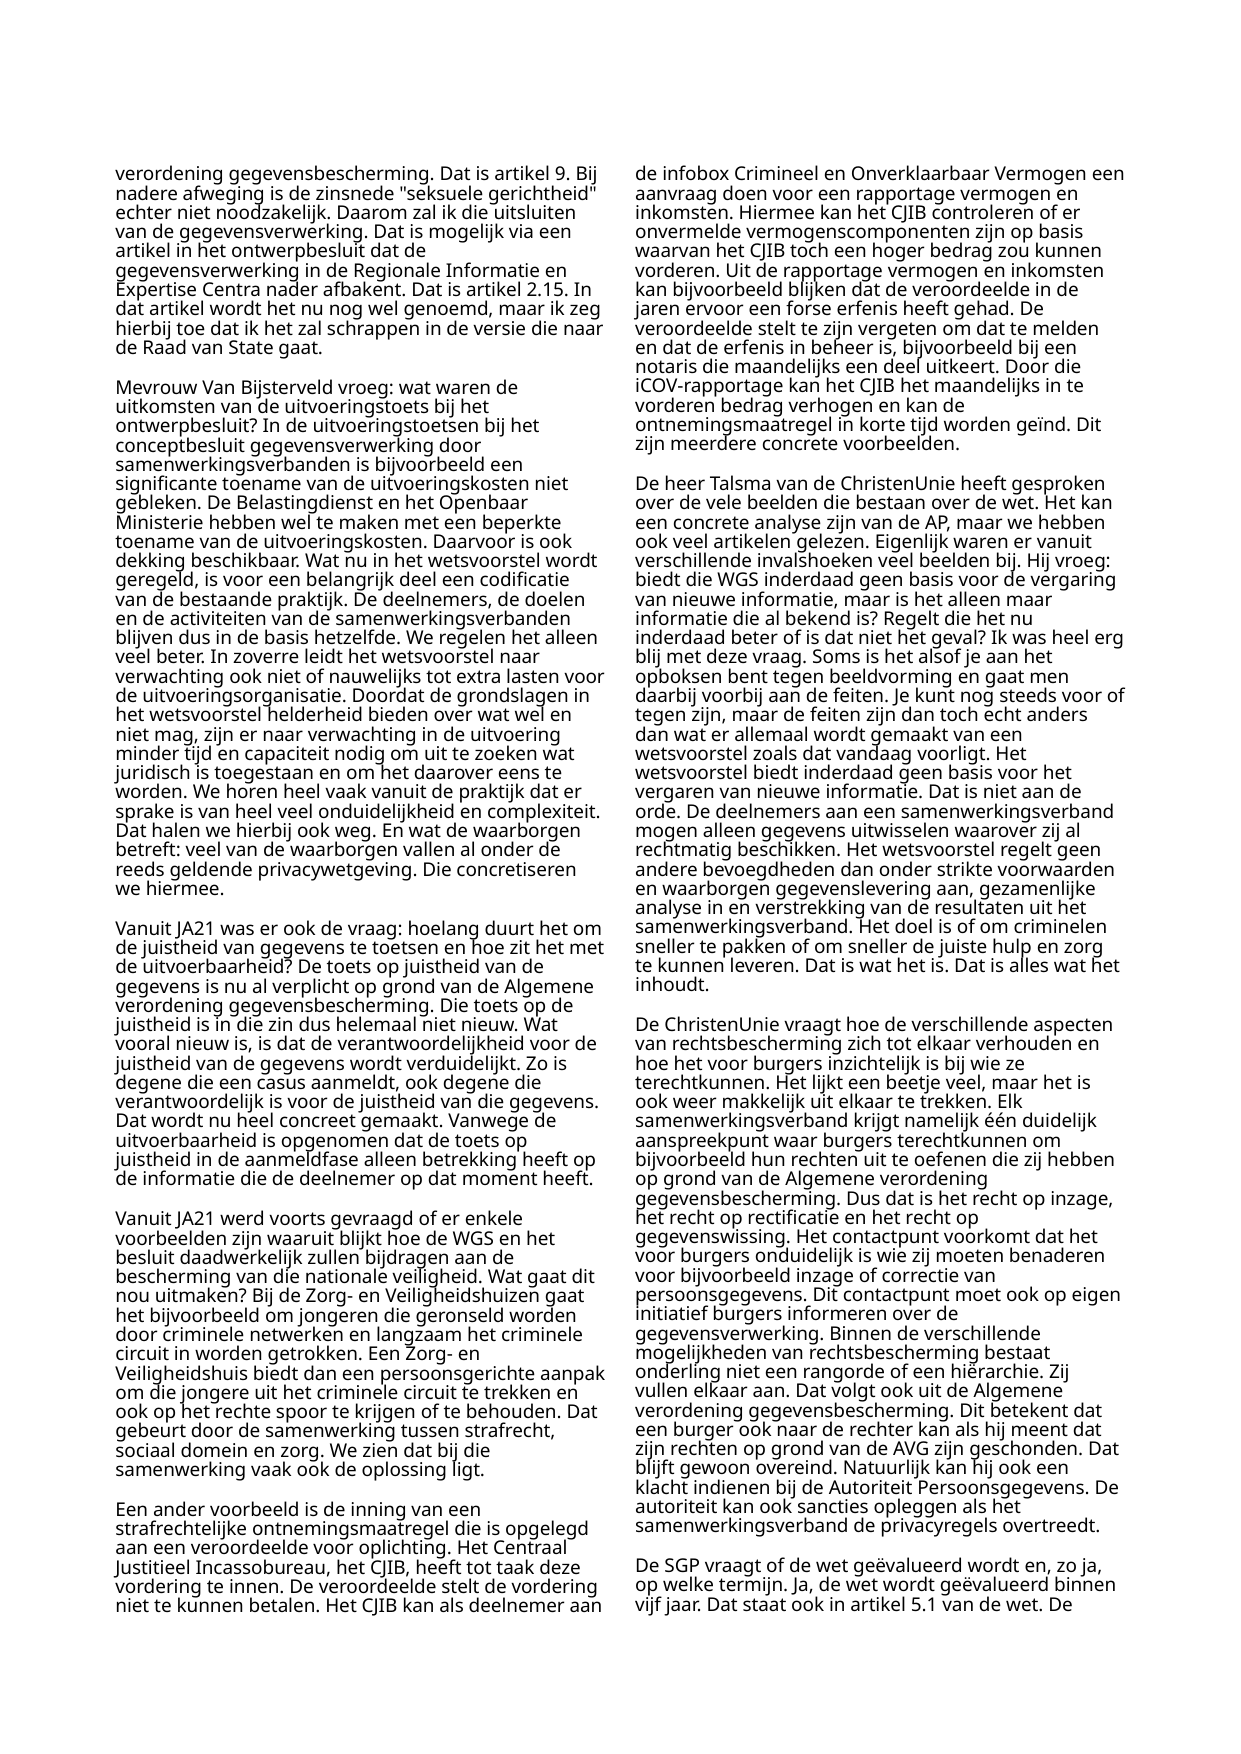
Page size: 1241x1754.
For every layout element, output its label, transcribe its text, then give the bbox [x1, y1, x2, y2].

text Mevrouw Van Bijsterveld vroeg: wat waren de uitkomsten van de uitvoeringstoets bij het ontwerpbesluit? In de uitvoeringstoetsen bij het conceptbesluit gegevensverwerking door samenwerkingsverbanden is bijvoorbeeld een significante toename van de uitvoeringskosten niet gebleken. De Belastingdienst en het Openbaar Ministerie hebben wel te maken met een beperkte toename van de uitvoeringskosten. Daarvoor is ook dekking beschikbaar. Wat nu in het wetsvoorstel wordt geregeld, is voor een belangrijk deel een codificatie van de bestaande praktijk. De deelnemers, de doelen en de activiteiten van de samenwerkingsverbanden blijven dus in de basis hetzelfde. We regelen het alleen veel beter. In zoverre leidt het wetsvoorstel naar verwachting ook niet of nauwelijks tot extra lasten voor de uitvoeringsorganisatie. Doordat de grondslagen in het wetsvoorstel helderheid bieden over wat wel en niet mag, zijn er naar verwachting in de uitvoering minder tijd en capaciteit nodig om uit te zoeken wat juridisch is toegestaan en om het daarover eens te worden. We horen heel vaak vanuit de praktijk dat er sprake is van heel veel onduidelijkheid en complexiteit. Dat halen we hierbij ook weg. En wat de waarborgen betreft: veel van de waarborgen vallen al onder de reeds geldende privacywetgeving. Die concretiseren we hiermee. [115, 379, 605, 899]
text De SGP vraagt of de wet geëvalueerd wordt en, zo ja, op welke termijn. Ja, de wet wordt geëvalueerd binnen vijf jaar. Dat staat ook in artikel 5.1 van de wet. De [635, 1557, 1125, 1615]
text verordening gegevensbescherming. Dat is artikel 9. Bij nadere afweging is de zinsnede "seksuele gerichtheid" echter niet noodzakelijk. Daarom zal ik die uitsluiten van de gegevensverwerking. Dat is mogelijk via een artikel in het ontwerpbesluit dat de gegevensverwerking in de Regionale Informatie en Expertise Centra nader afbakent. Dat is artikel 2.15. In dat artikel wordt het nu nog wel genoemd, maar ik zeg hierbij toe dat ik het zal schrappen in de versie die naar de Raad van State gaat. [115, 165, 605, 358]
text De ChristenUnie vraagt hoe de verschillende aspecten van rechtsbescherming zich tot elkaar verhouden en hoe het voor burgers inzichtelijk is bij wie ze terechtkunnen. Het lijkt een beetje veel, maar het is ook weer makkelijk uit elkaar te trekken. Elk samenwerkingsverband krijgt namelijk één duidelijk aanspreekpunt waar burgers terechtkunnen om bijvoorbeeld hun rechten uit te oefenen die zij hebben op grond van de Algemene verordening gegevensbescherming. Dus dat is het recht op inzage, het recht op rectificatie en het recht op gegevenswissing. Het contactpunt voorkomt dat het voor burgers onduidelijk is wie zij moeten benaderen voor bijvoorbeeld inzage of correctie van persoonsgegevens. Dit contactpunt moet ook op eigen initiatief burgers informeren over de gegevensverwerking. Binnen de verschillende mogelijkheden van rechtsbescherming bestaat onderling niet een rangorde of een hiërarchie. Zij vullen elkaar aan. Dat volgt ook uit de Algemene verordening gegevensbescherming. Dit betekent dat een burger ook naar de rechter kan als hij meent dat zijn rechten op grond van de AVG zijn geschonden. Dat blijft gewoon overeind. Natuurlijk kan hij ook een klacht indienen bij de Autoriteit Persoonsgegevens. De autoriteit kan ook sancties opleggen als het samenwerkingsverband de privacyregels overtreedt. [635, 1016, 1125, 1536]
text Vanuit JA21 was er ook de vraag: hoelang duurt het om de juistheid van gegevens te toetsen en hoe zit het met de uitvoerbaarheid? De toets op juistheid van de gegevens is nu al verplicht op grond van de Algemene verordening gegevensbescherming. Die toets op de juistheid is in die zin dus helemaal niet nieuw. Wat vooral nieuw is, is dat de verantwoordelijkheid voor de juistheid van de gegevens wordt verduidelijkt. Zo is degene die een casus aanmeldt, ook degene die verantwoordelijk is voor de juistheid van die gegevens. Dat wordt nu heel concreet gemaakt. Vanwege de uitvoerbaarheid is opgenomen dat de toets op juistheid in de aanmeldfase alleen betrekking heeft op de informatie die de deelnemer op dat moment heeft. [115, 920, 605, 1189]
text Een ander voorbeeld is de inning van een strafrechtelijke ontnemingsmaatregel die is opgelegd aan een veroordeelde voor oplichting. Het Centraal Justitieel Incassobureau, het CJIB, heeft tot taak deze vordering te innen. De veroordeelde stelt de vordering niet te kunnen betalen. Het CJIB kan als deelnemer aan [115, 1501, 605, 1616]
text de infobox Crimineel en Onverklaarbaar Vermogen een aanvraag doen voor een rapportage vermogen en inkomsten. Hiermee kan het CJIB controleren of er onvermelde vermogenscomponenten zijn op basis waarvan het CJIB toch een hoger bedrag zou kunnen vorderen. Uit de rapportage vermogen en inkomsten kan bijvoorbeeld blijken dat de veroordeelde in de jaren ervoor een forse erfenis heeft gehad. De veroordeelde stelt te zijn vergeten om dat te melden en dat de erfenis in beheer is, bijvoorbeeld bij een notaris die maandelijks een deel uitkeert. Door die iCOV-rapportage kan het CJIB het maandelijks in te vorderen bedrag verhogen en kan de ontnemingsmaatregel in korte tijd worden geïnd. Dit zijn meerdere concrete voorbeelden. [635, 165, 1125, 454]
text De heer Talsma van de ChristenUnie heeft gesproken over de vele beelden die bestaan over de wet. Het kan een concrete analyse zijn van de AP, maar we hebben ook veel artikelen gelezen. Eigenlijk waren er vanuit verschillende invalshoeken veel beelden bij. Hij vroeg: biedt die WGS inderdaad geen basis voor de vergaring van nieuwe informatie, maar is het alleen maar informatie die al bekend is? Regelt die het nu inderdaad beter of is dat niet het geval? Ik was heel erg blij met deze vraag. Soms is het alsof je aan het opboksen bent tegen beeldvorming en gaat men daarbij voorbij aan de feiten. Je kunt nog steeds voor of tegen zijn, maar de feiten zijn dan toch echt anders dan wat er allemaal wordt gemaakt van een wetsvoorstel zoals dat vandaag voorligt. Het wetsvoorstel biedt inderdaad geen basis voor het vergaren van nieuwe informatie. Dat is niet aan de orde. De deelnemers aan een samenwerkingsverband mogen alleen gegevens uitwisselen waarover zij al rechtmatig beschikken. Het wetsvoorstel regelt geen andere bevoegdheden dan onder strikte voorwaarden en waarborgen gegevenslevering aan, gezamenlijke analyse in en verstrekking van de resultaten uit het samenwerkingsverband. Het doel is of om criminelen sneller te pakken of om sneller de juiste hulp en zorg te kunnen leveren. Dat is wat het is. Dat is alles wat het inhoudt. [635, 475, 1125, 995]
text Vanuit JA21 werd voorts gevraagd of er enkele voorbeelden zijn waaruit blijkt hoe de WGS en het besluit daadwerkelijk zullen bijdragen aan de bescherming van die nationale veiligheid. Wat gaat dit nou uitmaken? Bij de Zorg- en Veiligheidshuizen gaat het bijvoorbeeld om jongeren die geronseld worden door criminele netwerken en langzaam het criminele circuit in worden getrokken. Een Zorg- en Veiligheidshuis biedt dan een persoonsgerichte aanpak om die jongere uit het criminele circuit te trekken en ook op het rechte spoor te krijgen of te behouden. Dat gebeurt door de samenwerking tussen strafrecht, sociaal domein en zorg. We zien dat bij die samenwerking vaak ook de oplossing ligt. [115, 1210, 605, 1480]
